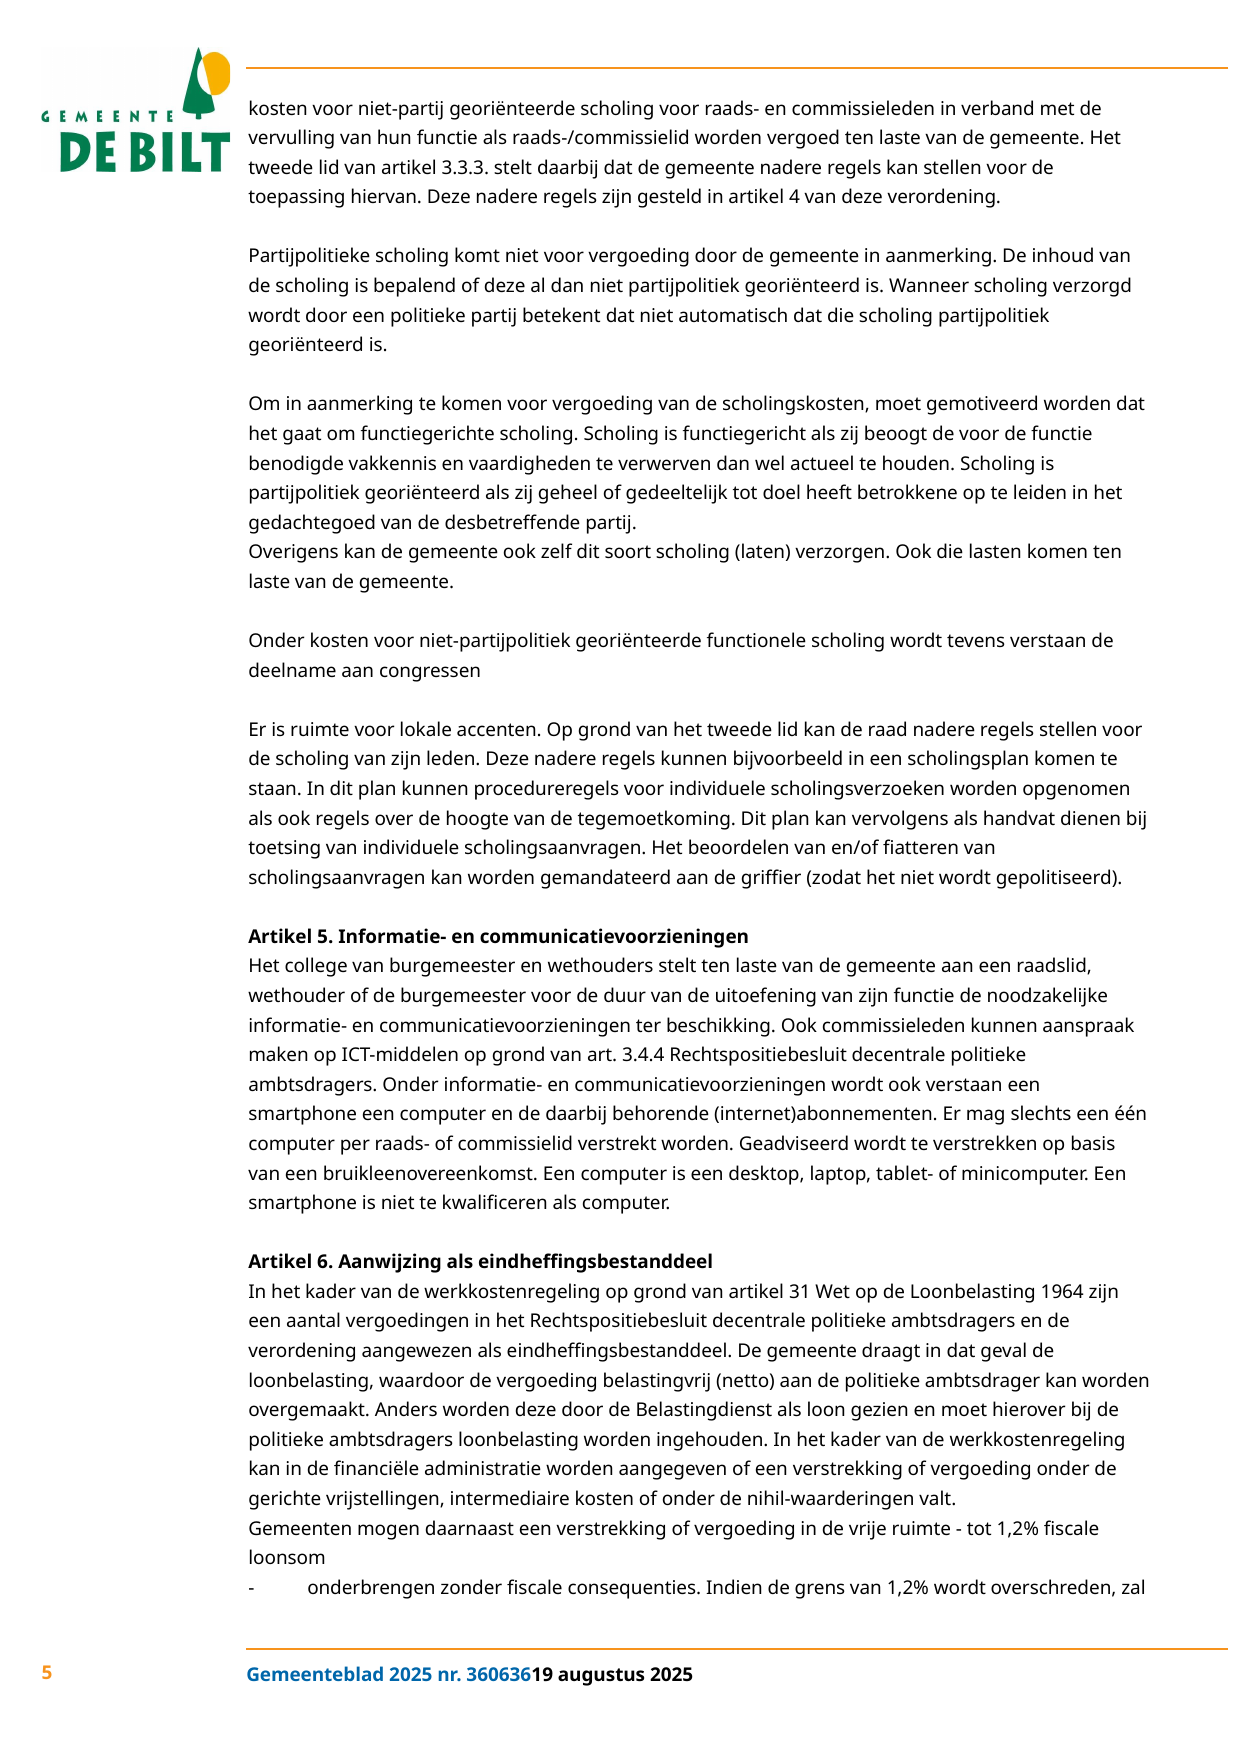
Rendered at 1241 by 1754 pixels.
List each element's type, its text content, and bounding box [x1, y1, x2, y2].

text Er is ruimte voor lokale accenten. Op grond van het tweede lid kan de raad nadere regels stellen voor de scholing van zijn leden. Deze nadere regels kunnen bijvoorbeeld in een scholingsplan komen te staan. In dit plan kunnen procedureregels voor individuele scholingsverzoeken worden opgenomen als ook regels over de hoogte van de tegemoetkoming. Dit plan kan vervolgens als handvat dienen bij toetsing van individuele scholingsaanvragen. Het beoordelen van en/of fiatteren van scholingsaanvragen kan worden gemandateerd aan de griffier (zodat het niet wordt gepolitiseerd). [248, 716, 1152, 890]
text Onder kosten voor niet-partijpolitiek georiënteerde functionele scholing wordt tevens verstaan de deelname aan congressen [248, 627, 1152, 683]
text Overigens kan de gemeente ook zelf dit soort scholing (laten) verzorgen. Ook die lasten komen ten laste van de gemeente. [248, 538, 1152, 594]
text Artikel 5. Informatie- en communicatievoorzieningen [248, 923, 1152, 949]
text kosten voor niet-partij georiënteerde scholing voor raads- en commissieleden in verband met de vervulling van hun functie als raads-/commissielid worden vergoed ten laste van de gemeente. Het tweede lid van artikel 3.3.3. stelt daarbij dat de gemeente nadere regels kan stellen voor de toepassing hiervan. Deze nadere regels zijn gesteld in artikel 4 van deze verordening. [248, 95, 1152, 209]
text Om in aanmerking te komen voor vergoeding van de scholingskosten, moet gemotiveerd worden dat het gaat om functiegerichte scholing. Scholing is functiegericht als zij beoogt de voor de functie benodigde vakkennis en vaardigheden te verwerven dan wel actueel te houden. Scholing is partijpolitiek georiënteerd als zij geheel of gedeeltelijk tot doel heeft betrokkene op te leiden in het gedachtegoed van de desbetreffende partij. [248, 391, 1152, 535]
text Artikel 6. Aanwijzing als eindheffingsbestanddeel [248, 1248, 1152, 1274]
text Het college van burgemeester en wethouders stelt ten laste van de gemeente aan een raadslid, wethouder of de burgemeester voor de duur van de uitoefening van zijn functie de noodzakelijke informatie- en communicatievoorzieningen ter beschikking. Ook commissieleden kunnen aanspraak maken op ICT-middelen op grond van art. 3.4.4 Rechtspositiebesluit decentrale politieke ambtsdragers. Onder informatie- en communicatievoorzieningen wordt ook verstaan een smartphone een computer en de daarbij behorende (internet)abonnementen. Er mag slechts een één computer per raads- of commissielid verstrekt worden. Geadviseerd wordt te verstrekken op basis van een bruikleenovereenkomst. Een computer is een desktop, laptop, tablet- of minicomputer. Een smartphone is niet te kwalificeren als computer. [248, 953, 1152, 1215]
text Gemeenten mogen daarnaast een verstrekking of vergoeding in de vrije ruimte - tot 1,2% fiscale loonsom [248, 1515, 1152, 1570]
list onderbrengen zonder fiscale consequenties. Indien de grens van 1,2% wordt overschreden, zal [248, 1574, 1152, 1600]
picture [41, 47, 231, 172]
text Partijpolitieke scholing komt niet voor vergoeding door de gemeente in aanmerking. De inhoud van de scholing is bepalend of deze al dan niet partijpolitiek georiënteerd is. Wanneer scholing verzorgd wordt door een politieke partij betekent dat niet automatisch dat die scholing partijpolitiek georiënteerd is. [248, 243, 1152, 357]
text In het kader van de werkkostenregeling op grond van artikel 31 Wet op de Loonbelasting 1964 zijn een aantal vergoedingen in het Rechtspositiebesluit decentrale politieke ambtsdragers en de verordening aangewezen als eindheffingsbestanddeel. De gemeente draagt in dat geval de loonbelasting, waardoor de vergoeding belastingvrij (netto) aan de politieke ambtsdrager kan worden overgemaakt. Anders worden deze door de Belastingdienst als loon gezien en moet hierover bij de politieke ambtsdragers loonbelasting worden ingehouden. In het kader van de werkkostenregeling kan in de financiële administratie worden aangegeven of een verstrekking of vergoeding onder de gerichte vrijstellingen, intermediaire kosten of onder de nihil-waarderingen valt. [248, 1278, 1152, 1511]
